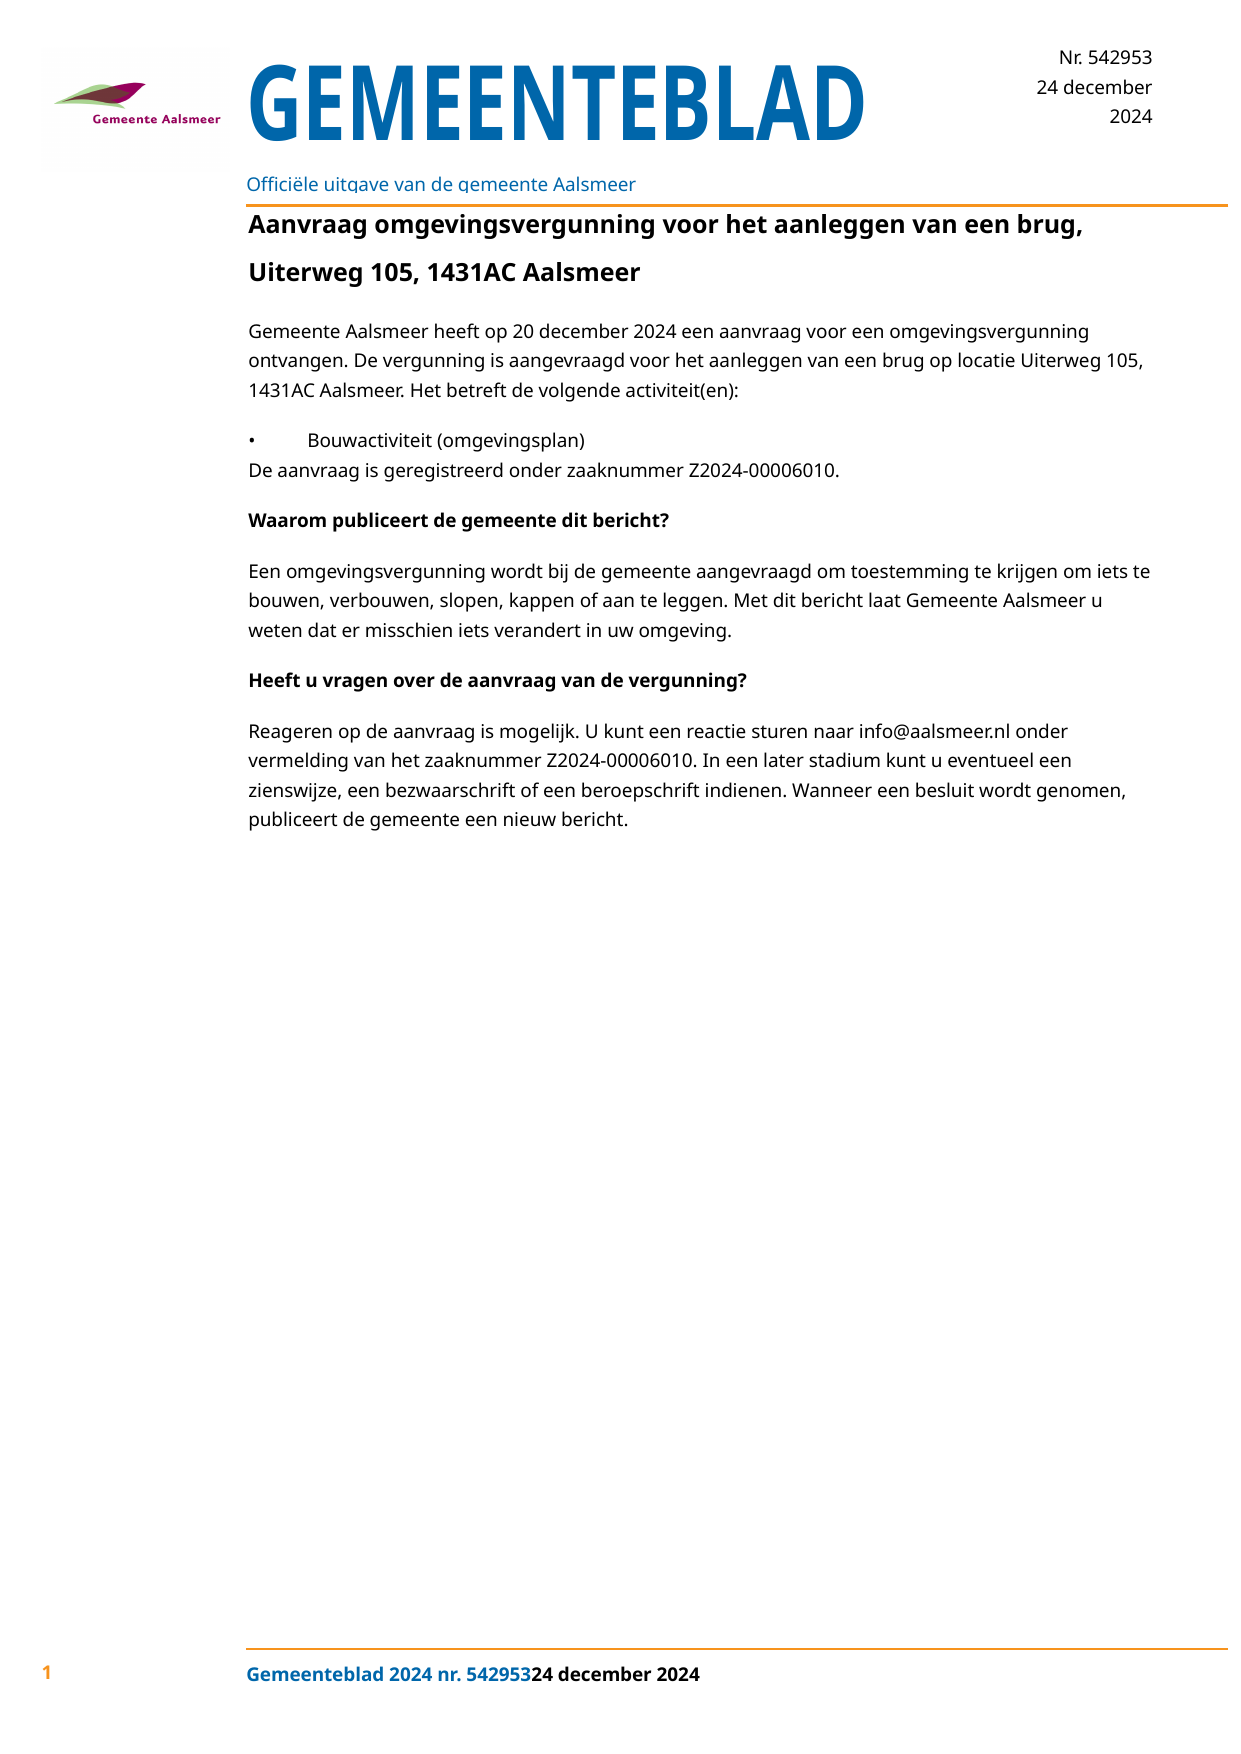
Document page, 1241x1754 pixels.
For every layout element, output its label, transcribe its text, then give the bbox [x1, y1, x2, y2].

text Reageren op de aanvraag is mogelijk. U kunt een reactie sturen naar info@aalsmeer.nl onder vermelding van het zaaknummer Z2024-00006010. In een later stadium kunt u eventueel een zienswijze, een bezwaarschrift of een beroepschrift indienen. Wanneer een besluit wordt genomen, publiceert de gemeente een nieuw bericht. [248, 718, 1152, 832]
list Bouwactiviteit (omgevingsplan) [248, 427, 1152, 453]
text De aanvraag is geregistreerd onder zaaknummer Z2024-00006010. [248, 457, 1152, 483]
text Heeft u vragen over de aanvraag van de vergunning? [248, 667, 1152, 693]
picture [41, 47, 231, 172]
text Gemeente Aalsmeer heeft op 20 december 2024 een aanvraag voor een omgevingsvergunning ontvangen. De vergunning is aangevraagd voor het aanleggen van een brug op locatie Uiterweg 105, 1431AC Aalsmeer. Het betreft de volgende activiteit(en): [248, 318, 1152, 403]
text Aanvraag omgevingsvergunning voor het aanleggen van een brug, Uiterweg 105, 1431AC Aalsmeer [248, 207, 1152, 288]
text Waarom publiceert de gemeente dit bericht? [248, 507, 1152, 533]
text Een omgevingsvergunning wordt bij de gemeente aangevraagd om toestemming te krijgen om iets te bouwen, verbouwen, slopen, kappen of aan te leggen. Met dit bericht laat Gemeente Aalsmeer u weten dat er misschien iets verandert in uw omgeving. [248, 558, 1152, 643]
